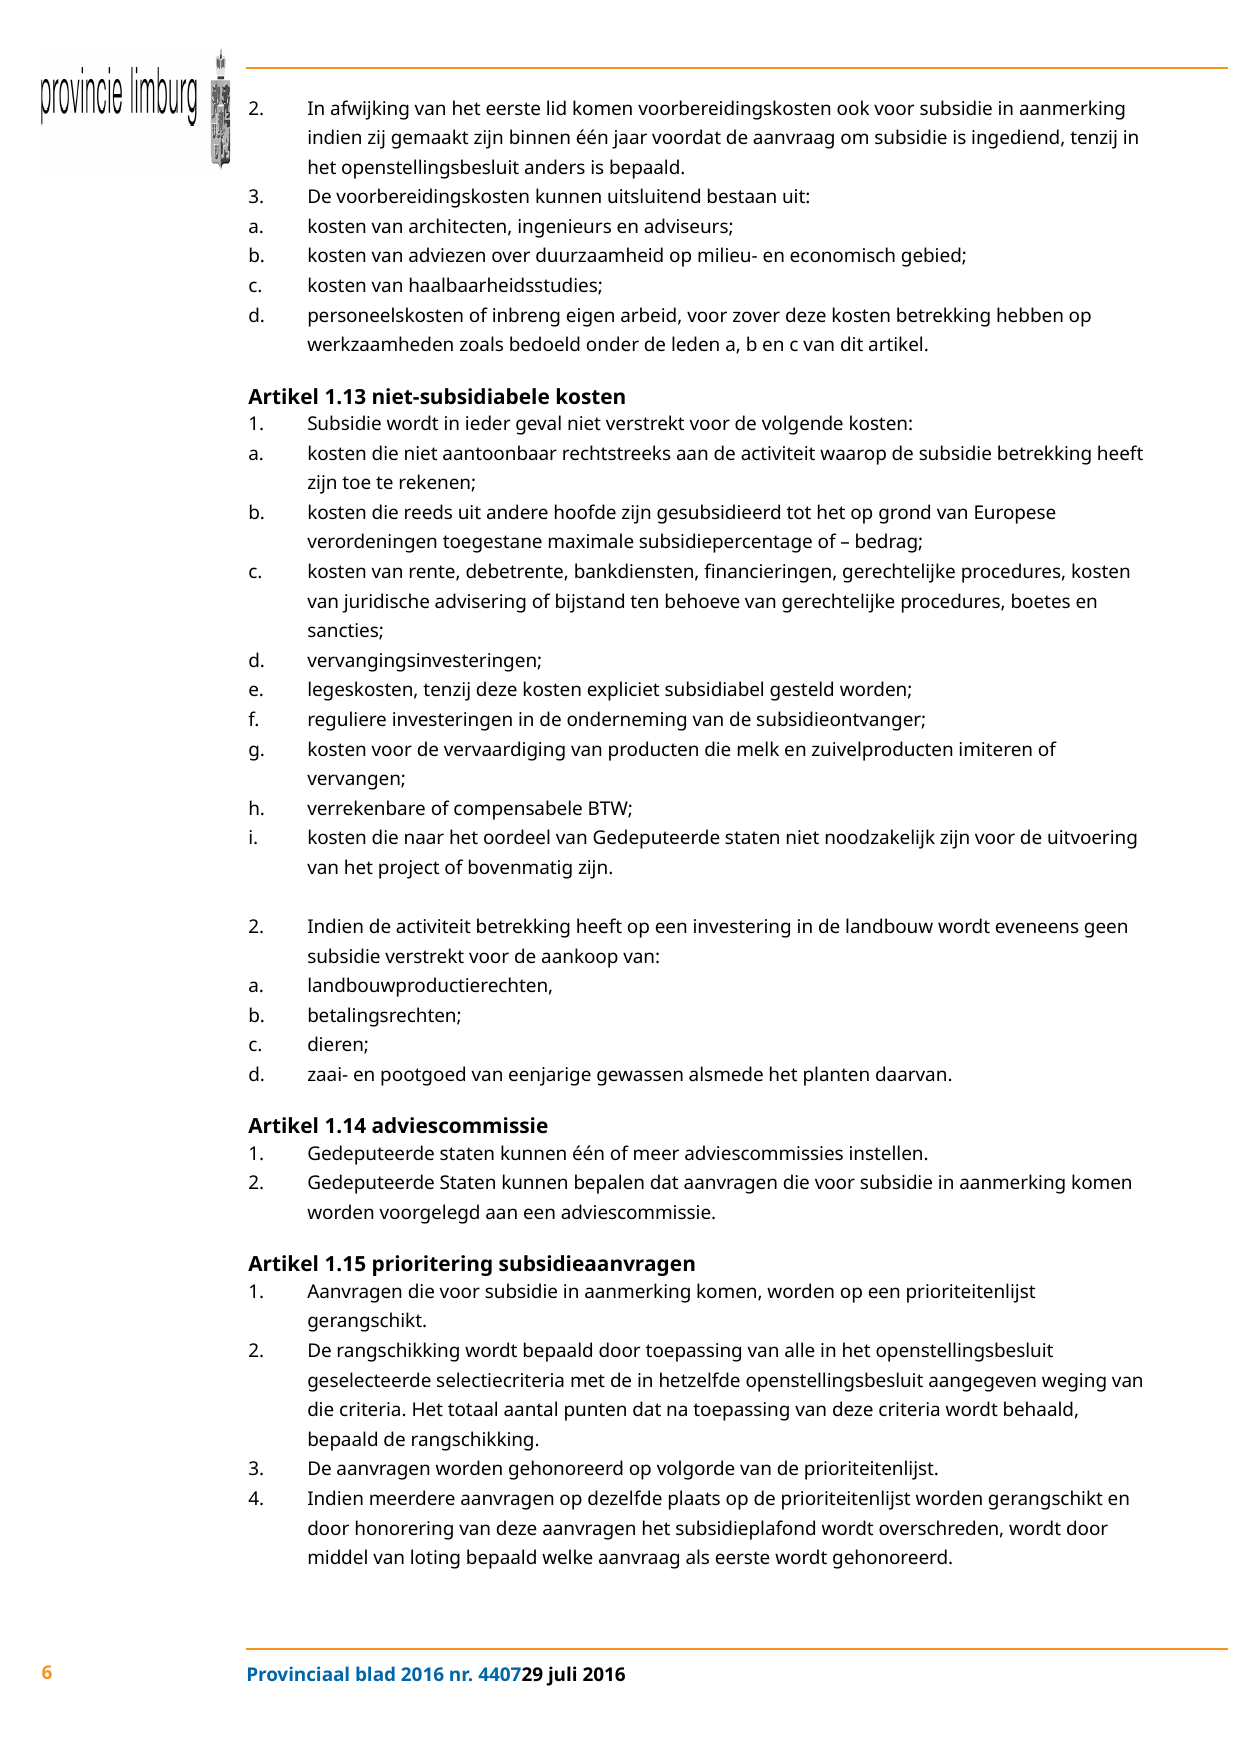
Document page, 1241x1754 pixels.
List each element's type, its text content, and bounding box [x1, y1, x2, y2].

list betalingsrechten; [248, 1002, 1152, 1028]
list kosten voor de vervaardiging van producten die melk en zuivelproducten imiteren of vervangen; [248, 736, 1152, 791]
list In afwijking van het eerste lid komen voorbereidingskosten ook voor subsidie in aanmerking indien zij gemaakt zijn binnen één jaar voordat de aanvraag om subsidie is ingediend, tenzij in het openstellingsbesluit anders is bepaald. [248, 95, 1152, 180]
list kosten van adviezen over duurzaamheid op milieu- en economisch gebied; [248, 243, 1152, 268]
list Aanvragen die voor subsidie in aanmerking komen, worden op een prioriteitenlijst gerangschikt. [248, 1278, 1152, 1333]
list De aanvragen worden gehonoreerd op volgorde van de prioriteitenlijst. [248, 1456, 1152, 1481]
picture [41, 47, 231, 172]
list Indien meerdere aanvragen op dezelfde plaats op de prioriteitenlijst worden gerangschikt en door honorering van deze aanvragen het subsidieplafond wordt overschreden, wordt door middel van loting bepaald welke aanvraag als eerste wordt gehonoreerd. [248, 1485, 1152, 1570]
list reguliere investeringen in de onderneming van de subsidieontvanger; [248, 706, 1152, 732]
list kosten die niet aantoonbaar rechtstreeks aan de activiteit waarop de subsidie betrekking heeft zijn toe te rekenen; [248, 440, 1152, 495]
list personeelskosten of inbreng eigen arbeid, voor zover deze kosten betrekking hebben op werkzaamheden zoals bedoeld onder de leden a, b en c van dit artikel. [248, 302, 1152, 357]
list vervangingsinvesteringen; [248, 647, 1152, 673]
list kosten van rente, debetrente, bankdiensten, financieringen, gerechtelijke procedures, kosten van juridische advisering of bijstand ten behoeve van gerechtelijke procedures, boetes en sancties; [248, 558, 1152, 643]
list Gedeputeerde Staten kunnen bepalen dat aanvragen die voor subsidie in aanmerking komen worden voorgelegd aan een adviescommissie. [248, 1169, 1152, 1225]
list landbouwproductierechten, [248, 972, 1152, 998]
list kosten die reeds uit andere hoofde zijn gesubsidieerd tot het op grond van Europese verordeningen toegestane maximale subsidiepercentage of – bedrag; [248, 499, 1152, 554]
list legeskosten, tenzij deze kosten expliciet subsidiabel gesteld worden; [248, 677, 1152, 702]
list dieren; [248, 1032, 1152, 1057]
text Artikel 1.13 niet-subsidiabele kosten [248, 382, 1152, 410]
list De voorbereidingskosten kunnen uitsluitend bestaan uit: [248, 183, 1152, 209]
text Artikel 1.14 adviescommissie [248, 1112, 1152, 1140]
list kosten die naar het oordeel van Gedeputeerde staten niet noodzakelijk zijn voor de uitvoering van het project of bovenmatig zijn. [248, 824, 1152, 880]
list Gedeputeerde staten kunnen één of meer adviescommissies instellen. [248, 1140, 1152, 1166]
list zaai- en pootgoed van eenjarige gewassen alsmede het planten daarvan. [248, 1061, 1152, 1087]
list kosten van architecten, ingenieurs en adviseurs; [248, 213, 1152, 239]
list Indien de activiteit betrekking heeft op een investering in de landbouw wordt eveneens geen subsidie verstrekt voor de aankoop van: [248, 913, 1152, 968]
list verrekenbare of compensabele BTW; [248, 795, 1152, 821]
list Subsidie wordt in ieder geval niet verstrekt voor de volgende kosten: [248, 410, 1152, 436]
text Artikel 1.15 prioritering subsidieaanvragen [248, 1249, 1152, 1278]
list kosten van haalbaarheidsstudies; [248, 272, 1152, 298]
list De rangschikking wordt bepaald door toepassing van alle in het openstellingsbesluit geselecteerde selectiecriteria met de in hetzelfde openstellingsbesluit aangegeven weging van die criteria. Het totaal aantal punten dat na toepassing van deze criteria wordt behaald, bepaald de rangschikking. [248, 1337, 1152, 1452]
